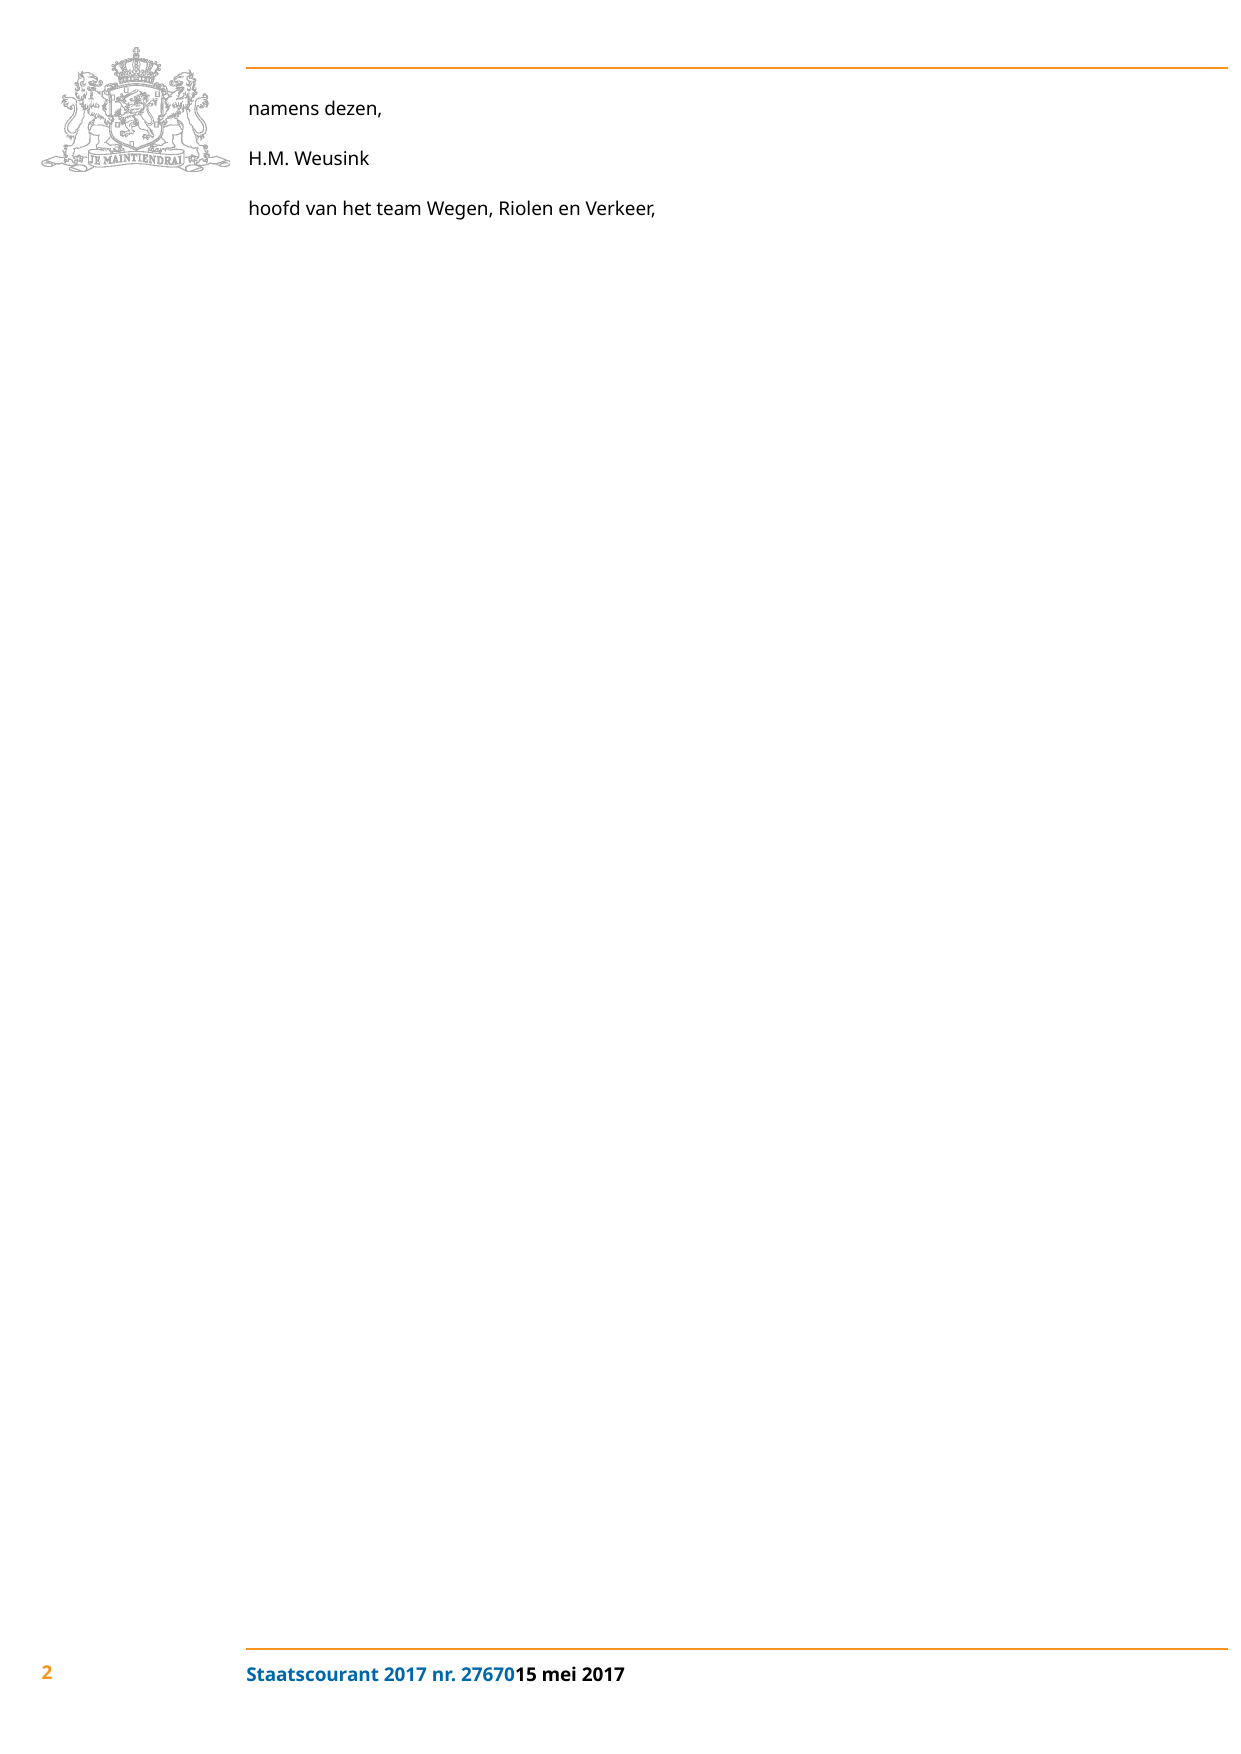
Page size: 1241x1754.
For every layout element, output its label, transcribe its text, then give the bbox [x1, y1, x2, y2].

text H.M. Weusink [248, 145, 1152, 171]
text namens dezen, [248, 95, 1152, 121]
text hoofd van het team Wegen, Riolen en Verkeer, [248, 196, 1152, 221]
picture [41, 47, 231, 172]
